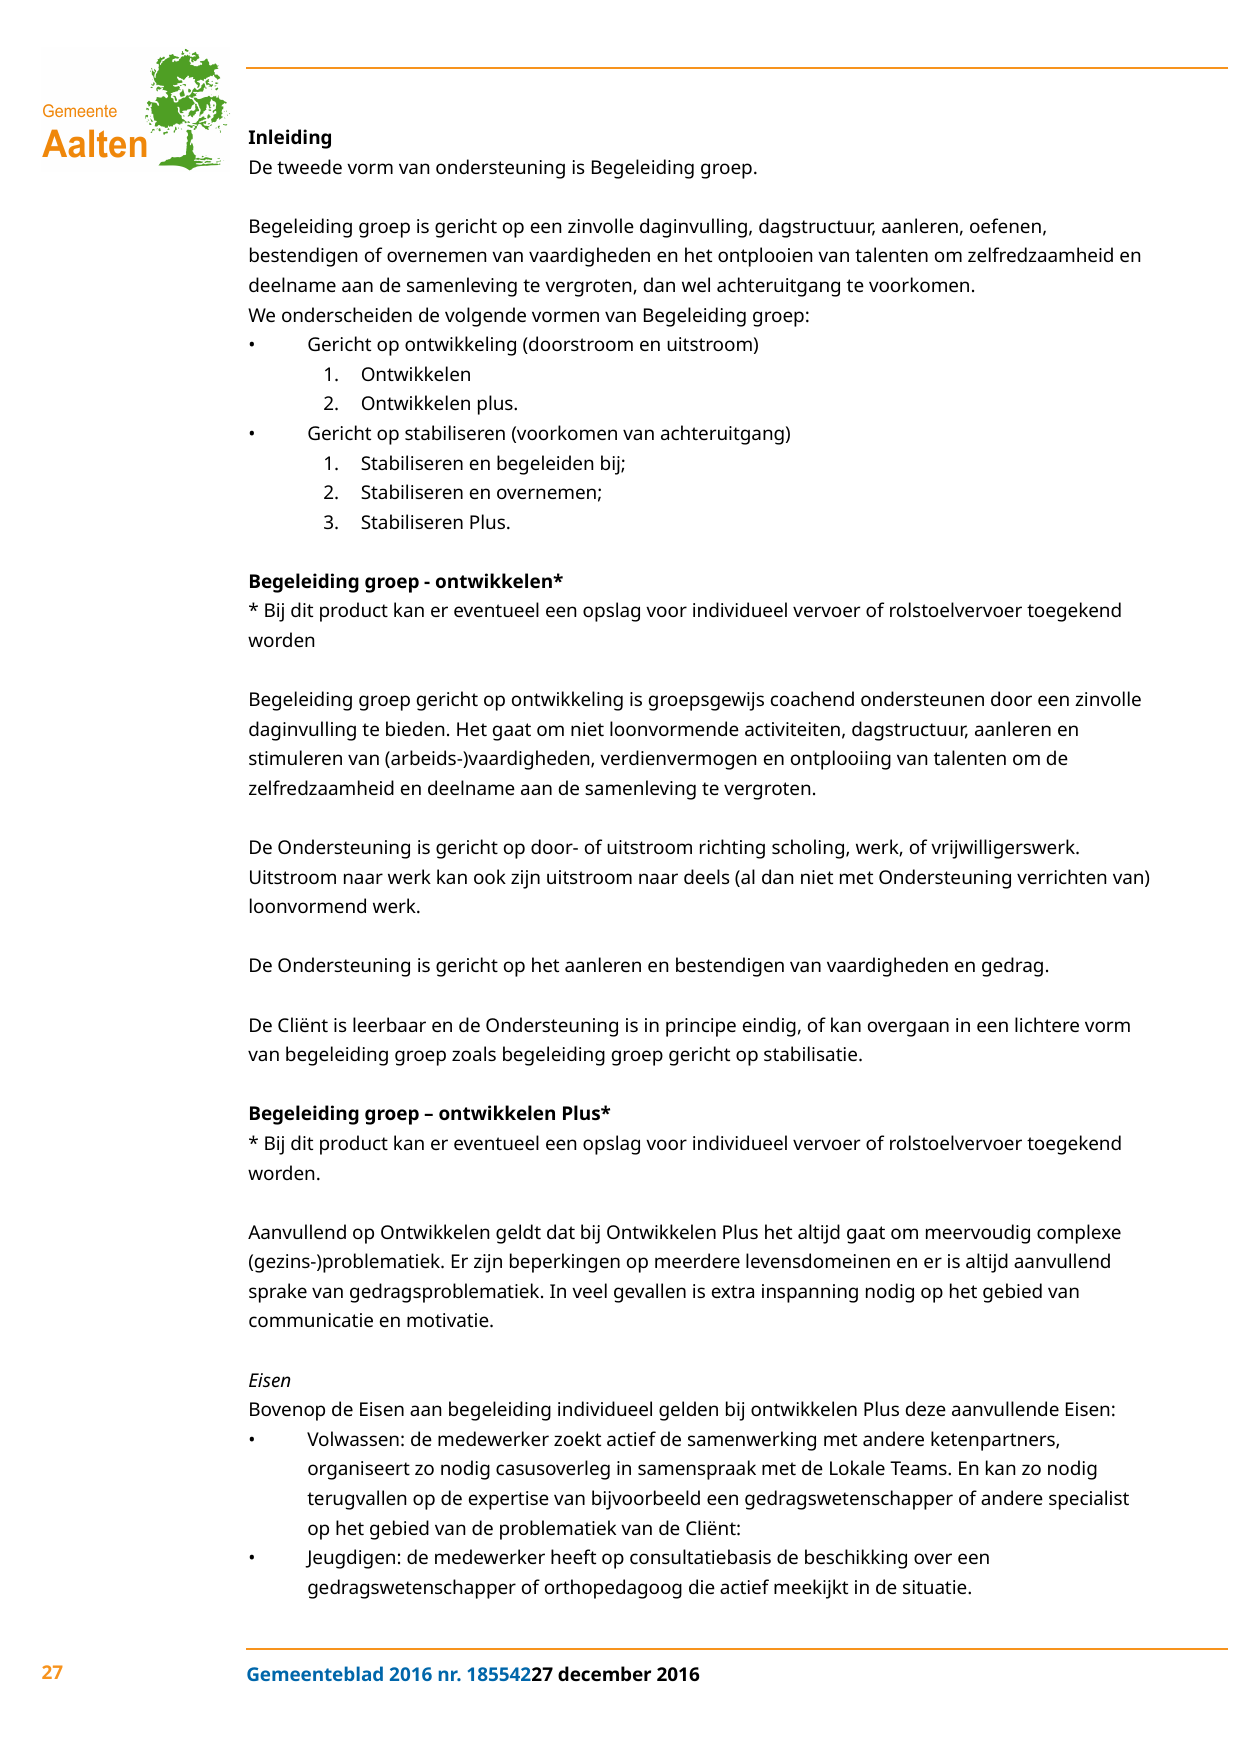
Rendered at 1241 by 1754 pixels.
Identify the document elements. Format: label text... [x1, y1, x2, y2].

text Begeleiding groep is gericht op een zinvolle daginvulling, dagstructuur, aanleren, oefenen, bestendigen of overnemen van vaardigheden en het ontplooien van talenten om zelfredzaamheid en deelname aan de samenleving te vergroten, dan wel achteruitgang te voorkomen. [248, 213, 1152, 298]
list Gericht op ontwikkeling (doorstroom en uitstroom) [248, 331, 1152, 357]
text Begeleiding groep - ontwikkelen* [248, 568, 1152, 594]
list Ontwikkelen plus. [323, 391, 1152, 416]
list Stabiliseren Plus. [323, 509, 1152, 535]
list Gericht op stabiliseren (voorkomen van achteruitgang) [248, 420, 1152, 446]
text Eisen [248, 1367, 1152, 1393]
text * Bij dit product kan er eventueel een opslag voor individueel vervoer of rolstoelvervoer toegekend worden [248, 598, 1152, 653]
text De tweede vorm van ondersteuning is Begeleiding groep. [248, 154, 1152, 180]
text Inleiding [248, 124, 1152, 150]
list Jeugdigen: de medewerker heeft op consultatiebasis de beschikking over een gedragswetenschapper of orthopedagoog die actief meekijkt in de situatie. [248, 1544, 1152, 1600]
text Bovenop de Eisen aan begeleiding individueel gelden bij ontwikkelen Plus deze aanvullende Eisen: [248, 1396, 1152, 1422]
text De Ondersteuning is gericht op door- of uitstroom richting scholing, werk, of vrijwilligerswerk. Uitstroom naar werk kan ook zijn uitstroom naar deels (al dan niet met Ondersteuning verrichten van) loonvormend werk. [248, 834, 1152, 919]
picture [41, 47, 231, 172]
text De Cliënt is leerbaar en de Ondersteuning is in principe eindig, of kan overgaan in een lichtere vorm van begeleiding groep zoals begeleiding groep gericht op stabilisatie. [248, 1012, 1152, 1067]
text De Ondersteuning is gericht op het aanleren en bestendigen van vaardigheden en gedrag. [248, 953, 1152, 978]
list Stabiliseren en overnemen; [323, 479, 1152, 505]
list Ontwikkelen [323, 361, 1152, 387]
text Aanvullend op Ontwikkelen geldt dat bij Ontwikkelen Plus het altijd gaat om meervoudig complexe (gezins-)problematiek. Er zijn beperkingen op meerdere levensdomeinen en er is altijd aanvullend sprake van gedragsproblematiek. In veel gevallen is extra inspanning nodig op het gebied van communicatie en motivatie. [248, 1219, 1152, 1333]
text Begeleiding groep gericht op ontwikkeling is groepsgewijs coachend ondersteunen door een zinvolle daginvulling te bieden. Het gaat om niet loonvormende activiteiten, dagstructuur, aanleren en stimuleren van (arbeids-)vaardigheden, verdienvermogen en ontplooiing van talenten om de zelfredzaamheid en deelname aan de samenleving te vergroten. [248, 686, 1152, 801]
list Volwassen: de medewerker zoekt actief de samenwerking met andere ketenpartners, organiseert zo nodig casusoverleg in samenspraak met de Lokale Teams. En kan zo nodig terugvallen op de expertise van bijvoorbeeld een gedragswetenschapper of andere specialist op het gebied van de problematiek van de Cliënt: [248, 1426, 1152, 1541]
text * Bij dit product kan er eventueel een opslag voor individueel vervoer of rolstoelvervoer toegekend worden. [248, 1130, 1152, 1186]
text We onderscheiden de volgende vormen van Begeleiding groep: [248, 302, 1152, 328]
text Begeleiding groep – ontwikkelen Plus* [248, 1101, 1152, 1126]
list Stabiliseren en begeleiden bij; [323, 450, 1152, 476]
